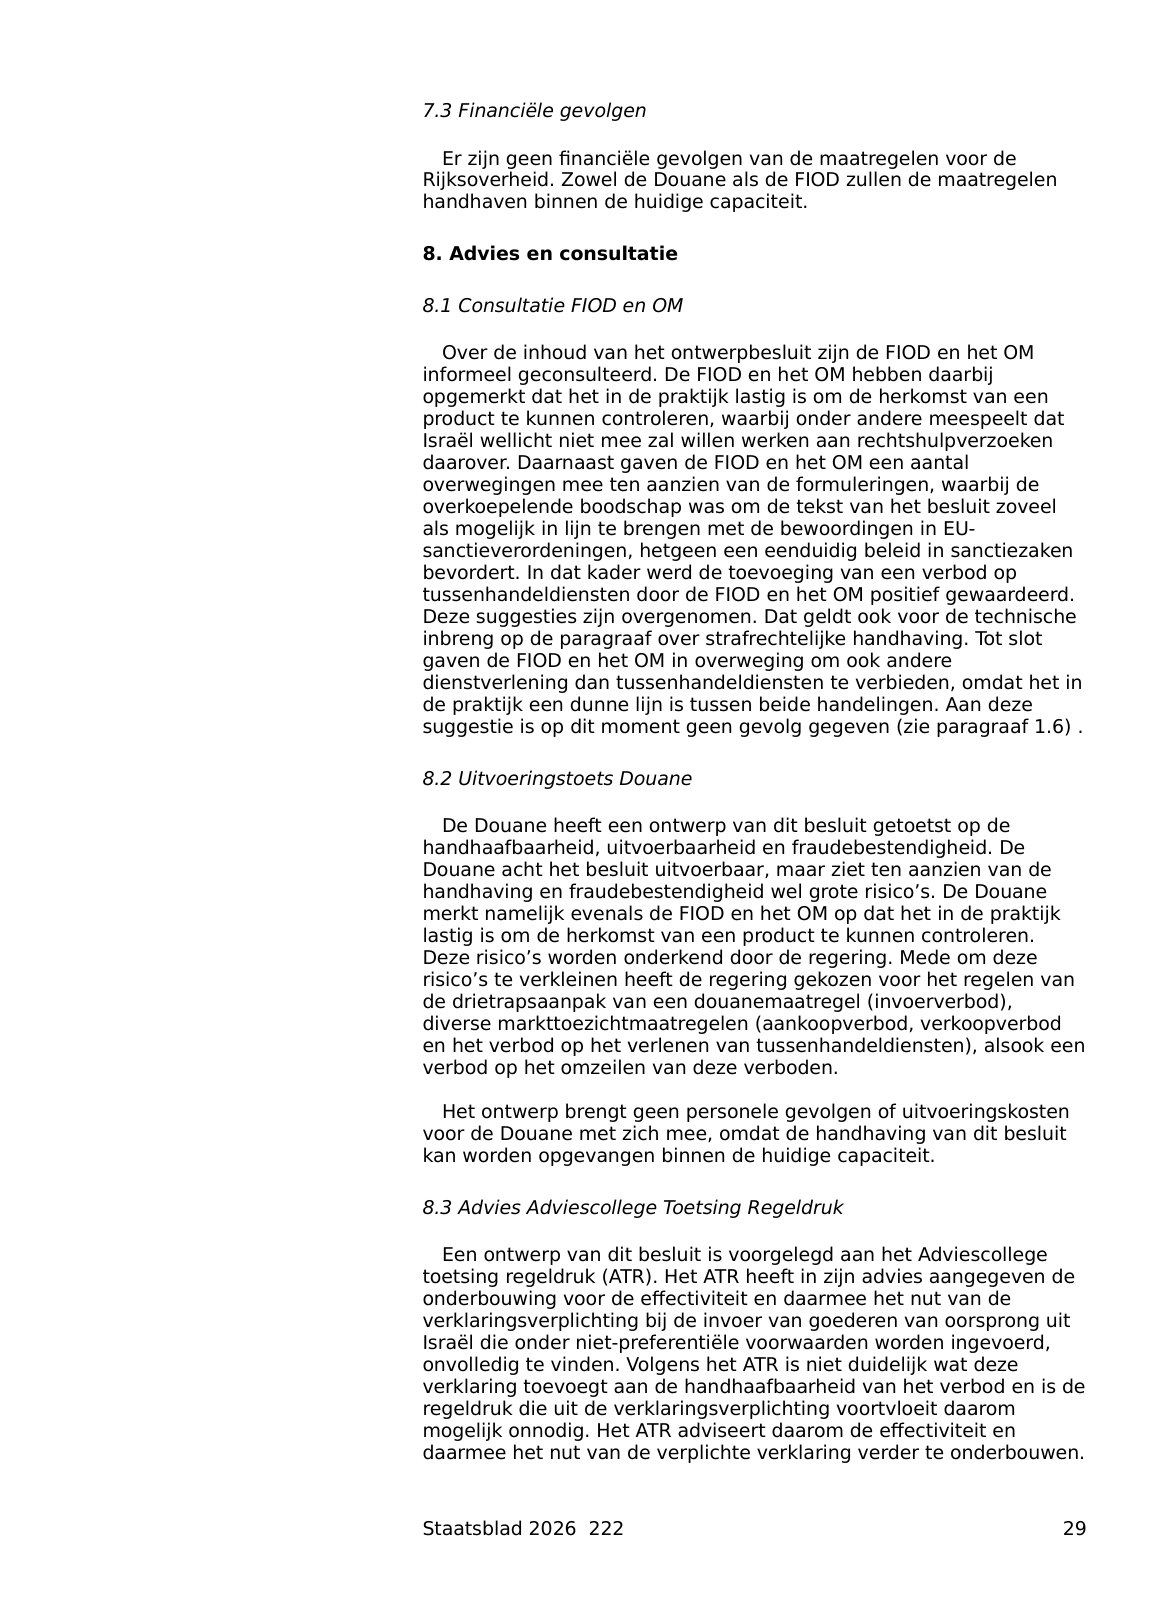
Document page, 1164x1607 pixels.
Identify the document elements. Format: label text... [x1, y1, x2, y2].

text Er zijn geen financiële gevolgen van de maatregelen voor de Rijksoverheid. Zowel de Douane als de FIOD zullen de maatregelen handhaven binnen de huidige capaciteit. [422, 147, 1087, 213]
subtitle 8.2 Uitvoeringstoets Douane [422, 768, 1087, 790]
subtitle 7.3 Financiële gevolgen [422, 100, 1087, 122]
subtitle 8.1 Consultatie FIOD en OM [422, 295, 1087, 317]
text De Douane heeft een ontwerp van dit besluit getoetst op de handhaafbaarheid, uitvoerbaarheid en fraudebestendigheid. De Douane acht het besluit uitvoerbaar, maar ziet ten aanzien van de handhaving en fraudebestendigheid wel grote risico’s. De Douane merkt namelijk evenals de FIOD en het OM op dat het in de praktijk lastig is om de herkomst van een product te kunnen controleren. Deze risico’s worden onderkend door de regering. Mede om deze risico’s te verkleinen heeft de regering gekozen voor het regelen van de drietrapsaanpak van een douanemaatregel (invoerverbod), diverse markttoezichtmaatregelen (aankoopverbod, verkoopverbod en het verbod op het verlenen van tussenhandeldiensten), alsook een verbod op het omzeilen van deze verboden. [422, 815, 1087, 1079]
text Een ontwerp van dit besluit is voorgelegd aan het Adviescollege toetsing regeldruk (ATR). Het ATR heeft in zijn advies aangegeven de onderbouwing voor de effectiviteit en daarmee het nut van de verklaringsverplichting bij de invoer van goederen van oorsprong uit Israël die onder niet-preferentiële voorwaarden worden ingevoerd, onvolledig te vinden. Volgens het ATR is niet duidelijk wat deze verklaring toevoegt aan de handhaafbaarheid van het verbod en is de regeldruk die uit de verklaringsverplichting voortvloeit daarom mogelijk onnodig. Het ATR adviseert daarom de effectiviteit en daarmee het nut van de verplichte verklaring verder te onderbouwen. [422, 1244, 1087, 1463]
subtitle 8. Advies en consultatie [422, 243, 1087, 265]
subtitle 8.3 Advies Adviescollege Toetsing Regeldruk [422, 1197, 1087, 1219]
text Het ontwerp brengt geen personele gevolgen of uitvoeringskosten voor de Douane met zich mee, omdat de handhaving van dit besluit kan worden opgevangen binnen de huidige capaciteit. [422, 1101, 1087, 1167]
text Over de inhoud van het ontwerpbesluit zijn de FIOD en het OM informeel geconsulteerd. De FIOD en het OM hebben daarbij opgemerkt dat het in de praktijk lastig is om de herkomst van een product te kunnen controleren, waarbij onder andere meespeelt dat Israël wellicht niet mee zal willen werken aan rechtshulpverzoeken daarover. Daarnaast gaven de FIOD en het OM een aantal overwegingen mee ten aanzien van de formuleringen, waarbij de overkoepelende boodschap was om de tekst van het besluit zoveel als mogelijk in lijn te brengen met de bewoordingen in EU-sanctieverordeningen, hetgeen een eenduidig beleid in sanctiezaken bevordert. In dat kader werd de toevoeging van een verbod op tussenhandeldiensten door de FIOD en het OM positief gewaardeerd. Deze suggesties zijn overgenomen. Dat geldt ook voor de technische inbreng op de paragraaf over strafrechtelijke handhaving. Tot slot gaven de FIOD en het OM in overweging om ook andere dienstverlening dan tussenhandeldiensten te verbieden, omdat het in de praktijk een dunne lijn is tussen beide handelingen. Aan deze suggestie is op dit moment geen gevolg gegeven (zie paragraaf 1.6) . [422, 342, 1087, 738]
